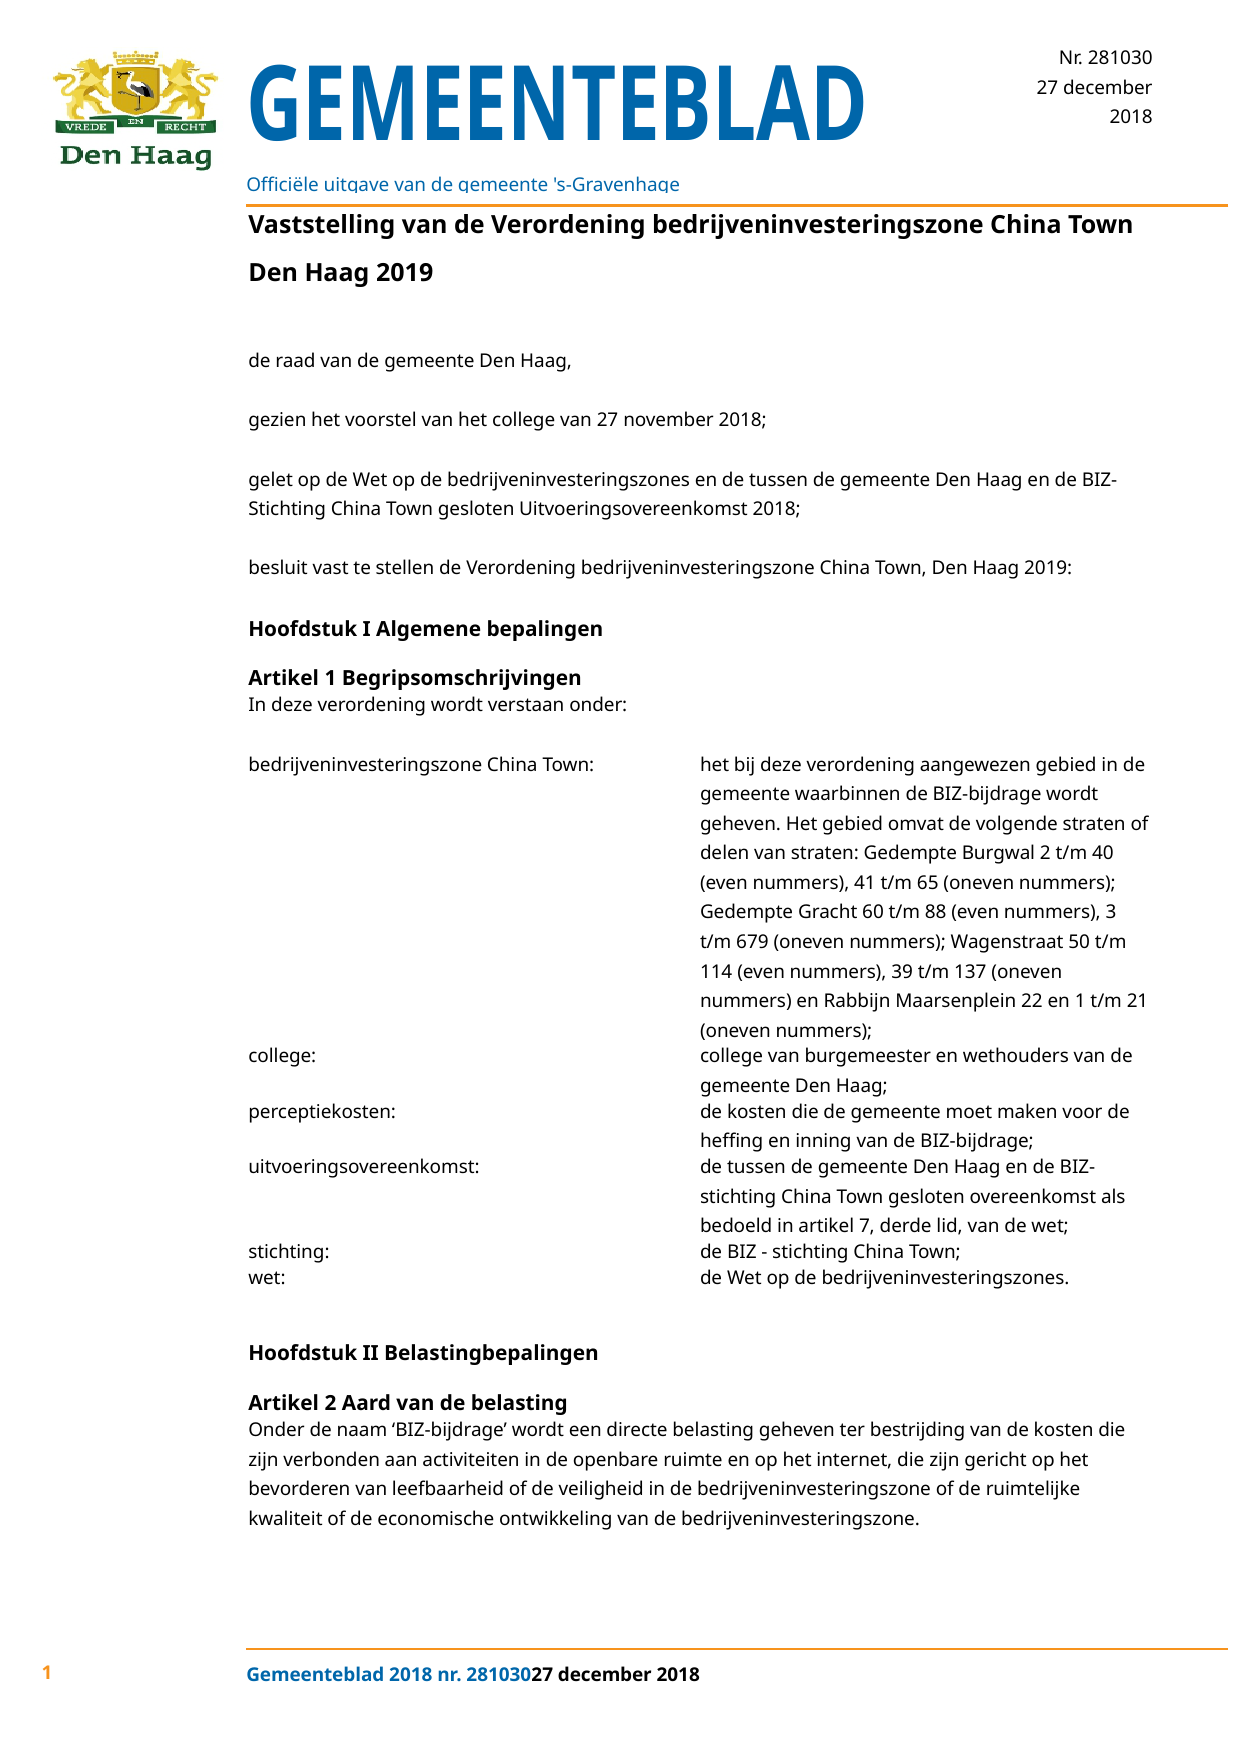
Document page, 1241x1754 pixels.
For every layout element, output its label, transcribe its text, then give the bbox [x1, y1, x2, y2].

table_cell wet: [248, 1264, 700, 1290]
text Vaststelling van de Verordening bedrijveninvesteringszone China Town Den Haag 2019 [248, 207, 1152, 288]
table_cell college van burgemeester en wethouders van de gemeente Den Haag; [700, 1043, 1152, 1098]
table_cell uitvoeringsovereenkomst: [248, 1153, 700, 1238]
text Hoofdstuk II Belastingbepalingen [248, 1338, 1152, 1367]
table_cell de Wet op de bedrijveninvesteringszones. [700, 1264, 1152, 1290]
picture [41, 47, 231, 172]
text gelet op de Wet op de bedrijveninvesteringszones en de tussen de gemeente Den Haag en de BIZ-Stichting China Town gesloten Uitvoeringsovereenkomst 2018; [248, 466, 1152, 521]
table_cell de BIZ - stichting China Town; [700, 1238, 1152, 1264]
text besluit vast te stellen de Verordening bedrijveninvesteringszone China Town, Den Haag 2019: [248, 554, 1152, 580]
table_cell college: [248, 1043, 700, 1098]
table_header bedrijveninvesteringszone China Town: [248, 751, 700, 1043]
table_cell stichting: [248, 1238, 700, 1264]
text Hoofdstuk I Algemene bepalingen [248, 614, 1152, 642]
table_cell perceptiekosten: [248, 1098, 700, 1153]
table_header het bij deze verordening aangewezen gebied in de gemeente waarbinnen de BIZ-bijdrage wordt geheven. Het gebied omvat de volgende straten of delen van straten: Gedempte Burgwal 2 t/m 40 (even nummers), 41 t/m 65 (oneven nummers); Gedempte Gracht 60 t/m 88 (even nummers), 3 t/m 679 (oneven nummers); Wagenstraat 50 t/m 114 (even nummers), 39 t/m 137 (oneven nummers) en Rabbijn Maarsenplein 22 en 1 t/m 21 (oneven nummers); [700, 751, 1152, 1043]
text Artikel 2 Aard van de belasting [248, 1388, 1152, 1416]
text In deze verordening wordt verstaan onder: [248, 691, 1152, 717]
text Onder de naam ‘BIZ-bijdrage’ wordt een directe belasting geheven ter bestrijding van de kosten die zijn verbonden aan activiteiten in de openbare ruimte en op het internet, die zijn gericht op het bevorderen van leefbaarheid of de veiligheid in de bedrijveninvesteringszone of de ruimtelijke kwaliteit of de economische ontwikkeling van de bedrijveninvesteringszone. [248, 1416, 1152, 1531]
text gezien het voorstel van het college van 27 november 2018; [248, 407, 1152, 432]
table_cell de kosten die de gemeente moet maken voor de heffing en inning van de BIZ-bijdrage; [700, 1098, 1152, 1153]
table_cell de tussen de gemeente Den Haag en de BIZ- stichting China Town gesloten overeenkomst als bedoeld in artikel 7, derde lid, van de wet; [700, 1153, 1152, 1238]
text de raad van de gemeente Den Haag, [248, 347, 1152, 373]
text Artikel 1 Begripsomschrijvingen [248, 663, 1152, 691]
